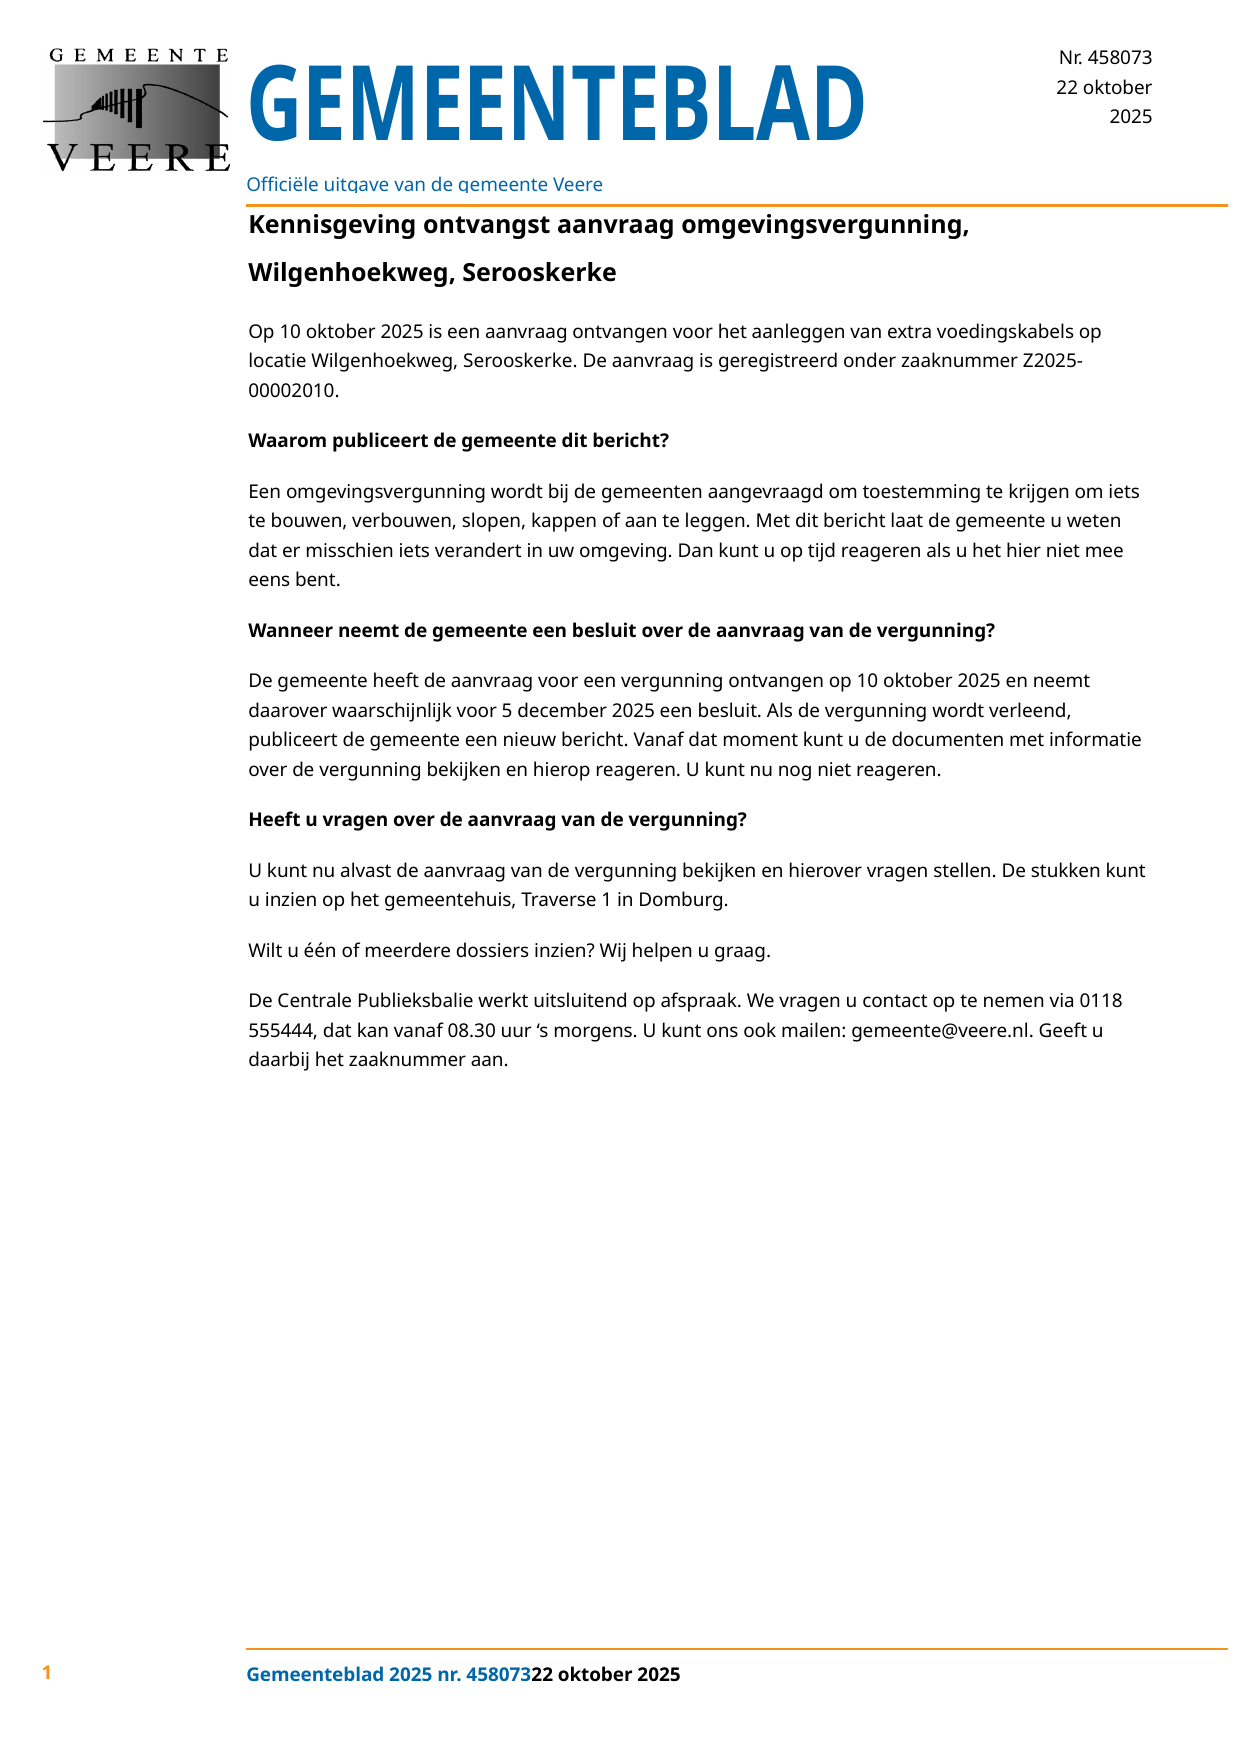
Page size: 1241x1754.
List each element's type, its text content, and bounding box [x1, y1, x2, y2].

text Heeft u vragen over de aanvraag van de vergunning? [248, 807, 1152, 832]
picture [41, 47, 231, 172]
text Een omgevingsvergunning wordt bij de gemeenten aangevraagd om toestemming te krijgen om iets te bouwen, verbouwen, slopen, kappen of aan te leggen. Met dit bericht laat de gemeente u weten dat er misschien iets verandert in uw omgeving. Dan kunt u op tijd reageren als u het hier niet mee eens bent. [248, 478, 1152, 592]
text De gemeente heeft de aanvraag voor een vergunning ontvangen op 10 oktober 2025 en neemt daarover waarschijnlijk voor 5 december 2025 een besluit. Als de vergunning wordt verleend, publiceert de gemeente een nieuw bericht. Vanaf dat moment kunt u de documenten met informatie over de vergunning bekijken en hierop reageren. U kunt nu nog niet reageren. [248, 667, 1152, 782]
text Wilt u één of meerdere dossiers inzien? Wij helpen u graag. [248, 937, 1152, 963]
text Wanneer neemt de gemeente een besluit over de aanvraag van de vergunning? [248, 617, 1152, 643]
text De Centrale Publieksbalie werkt uitsluitend op afspraak. We vragen u contact op te nemen via 0118 555444, dat kan vanaf 08.30 uur ‘s morgens. U kunt ons ook mailen: gemeente@veere.nl. Geeft u daarbij het zaaknummer aan. [248, 987, 1152, 1072]
text Op 10 oktober 2025 is een aanvraag ontvangen voor het aanleggen van extra voedingskabels op locatie Wilgenhoekweg, Serooskerke. De aanvraag is geregistreerd onder zaaknummer Z2025-00002010. [248, 318, 1152, 403]
text U kunt nu alvast de aanvraag van de vergunning bekijken en hierover vragen stellen. De stukken kunt u inzien op het gemeentehuis, Traverse 1 in Domburg. [248, 857, 1152, 912]
text Waarom publiceert de gemeente dit bericht? [248, 427, 1152, 453]
text Kennisgeving ontvangst aanvraag omgevingsvergunning, Wilgenhoekweg, Serooskerke [248, 207, 1152, 288]
